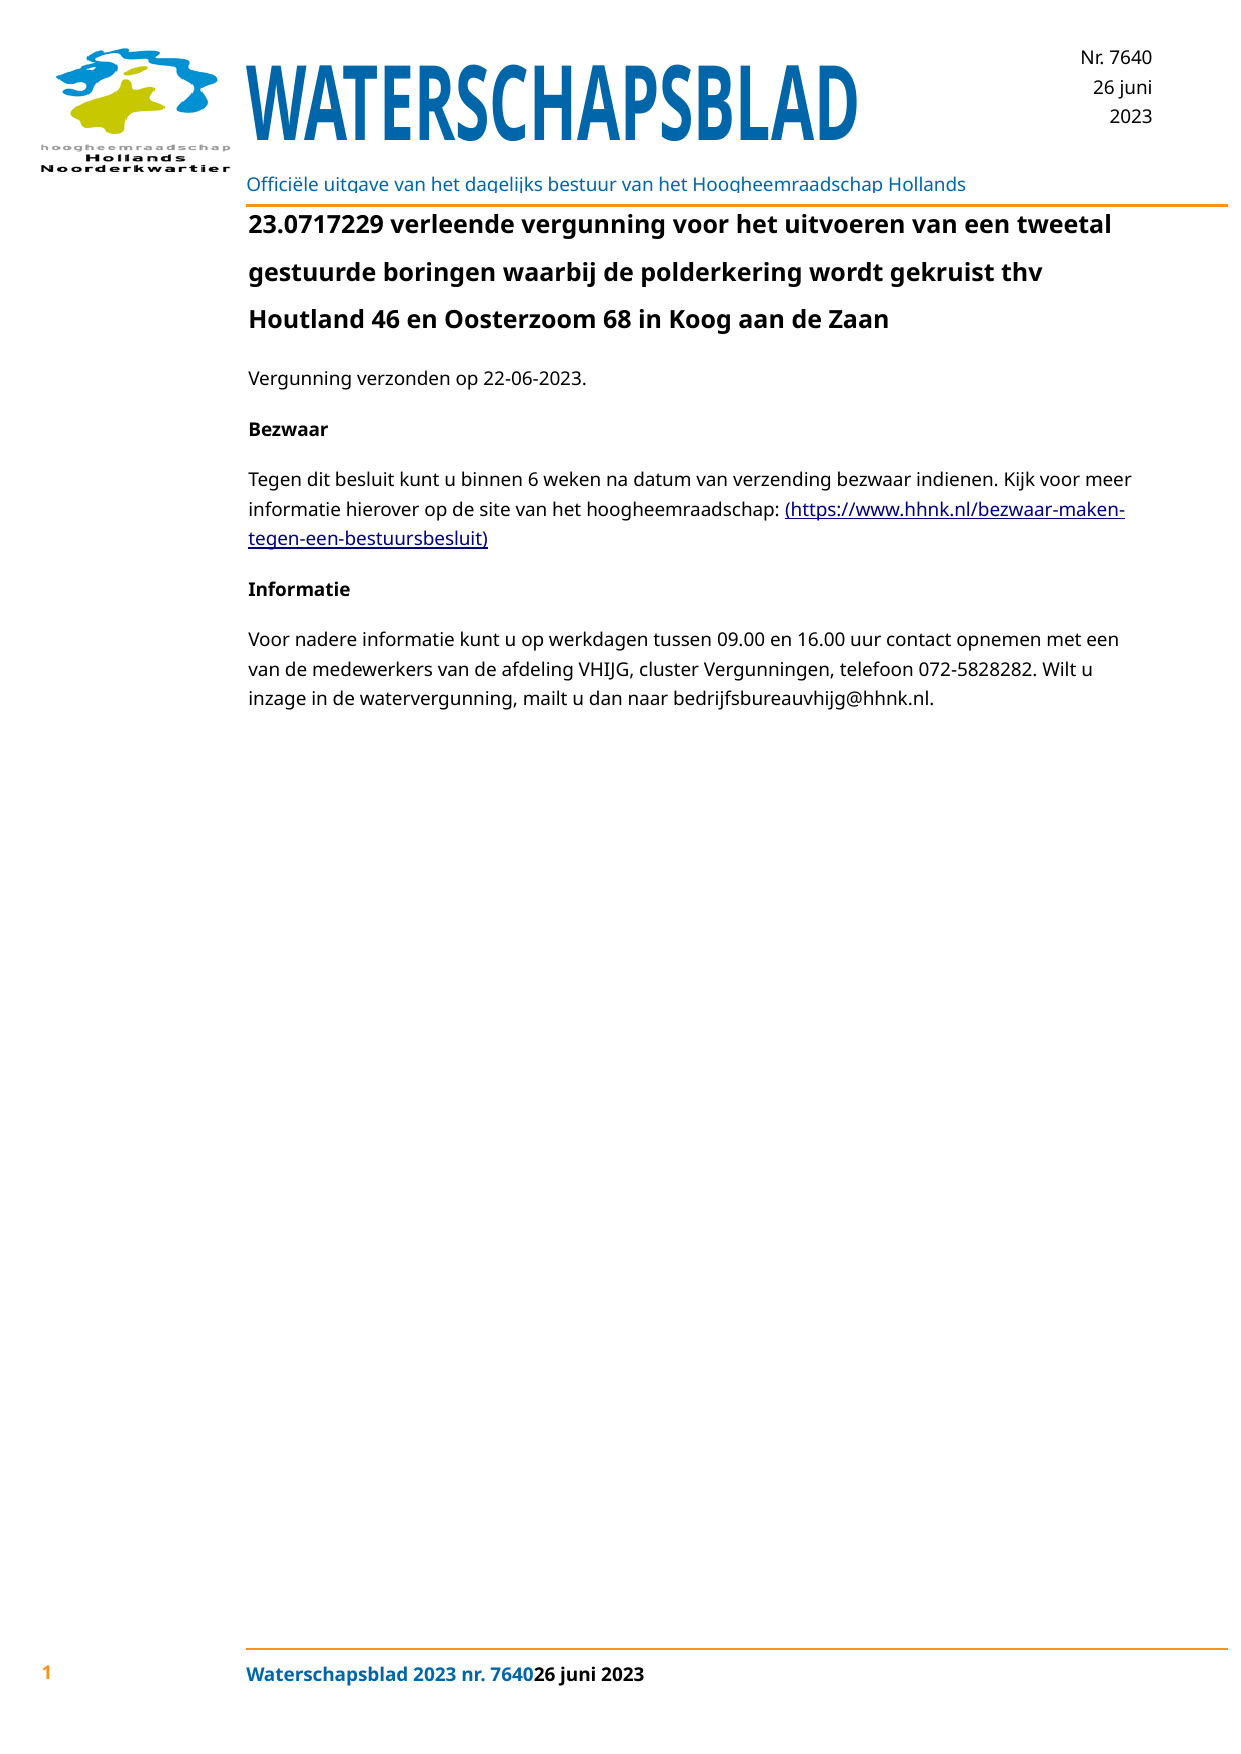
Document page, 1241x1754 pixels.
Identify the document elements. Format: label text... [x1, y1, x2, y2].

text Bezwaar [248, 416, 1152, 442]
picture [41, 47, 231, 172]
text Vergunning verzonden op 22-06-2023. [248, 366, 1152, 391]
text Voor nadere informatie kunt u op werkdagen tussen 09.00 en 16.00 uur contact opnemen met een van de medewerkers van de afdeling VHIJG, cluster Vergunningen, telefoon 072-5828282. Wilt u inzage in de watervergunning, mailt u dan naar bedrijfsbureauvhijg@hhnk.nl. [248, 626, 1152, 711]
text Tegen dit besluit kunt u binnen 6 weken na datum van verzending bezwaar indienen. Kijk voor meer informatie hierover op de site van het hoogheemraadschap: (https://www.hhnk.nl/bezwaar-maken-tegen-een-bestuursbesluit) [248, 466, 1152, 551]
text Informatie [248, 576, 1152, 602]
text 23.0717229 verleende vergunning voor het uitvoeren van een tweetal gestuurde boringen waarbij de polderkering wordt gekruist thv Houtland 46 en Oosterzoom 68 in Koog aan de Zaan [248, 207, 1152, 336]
